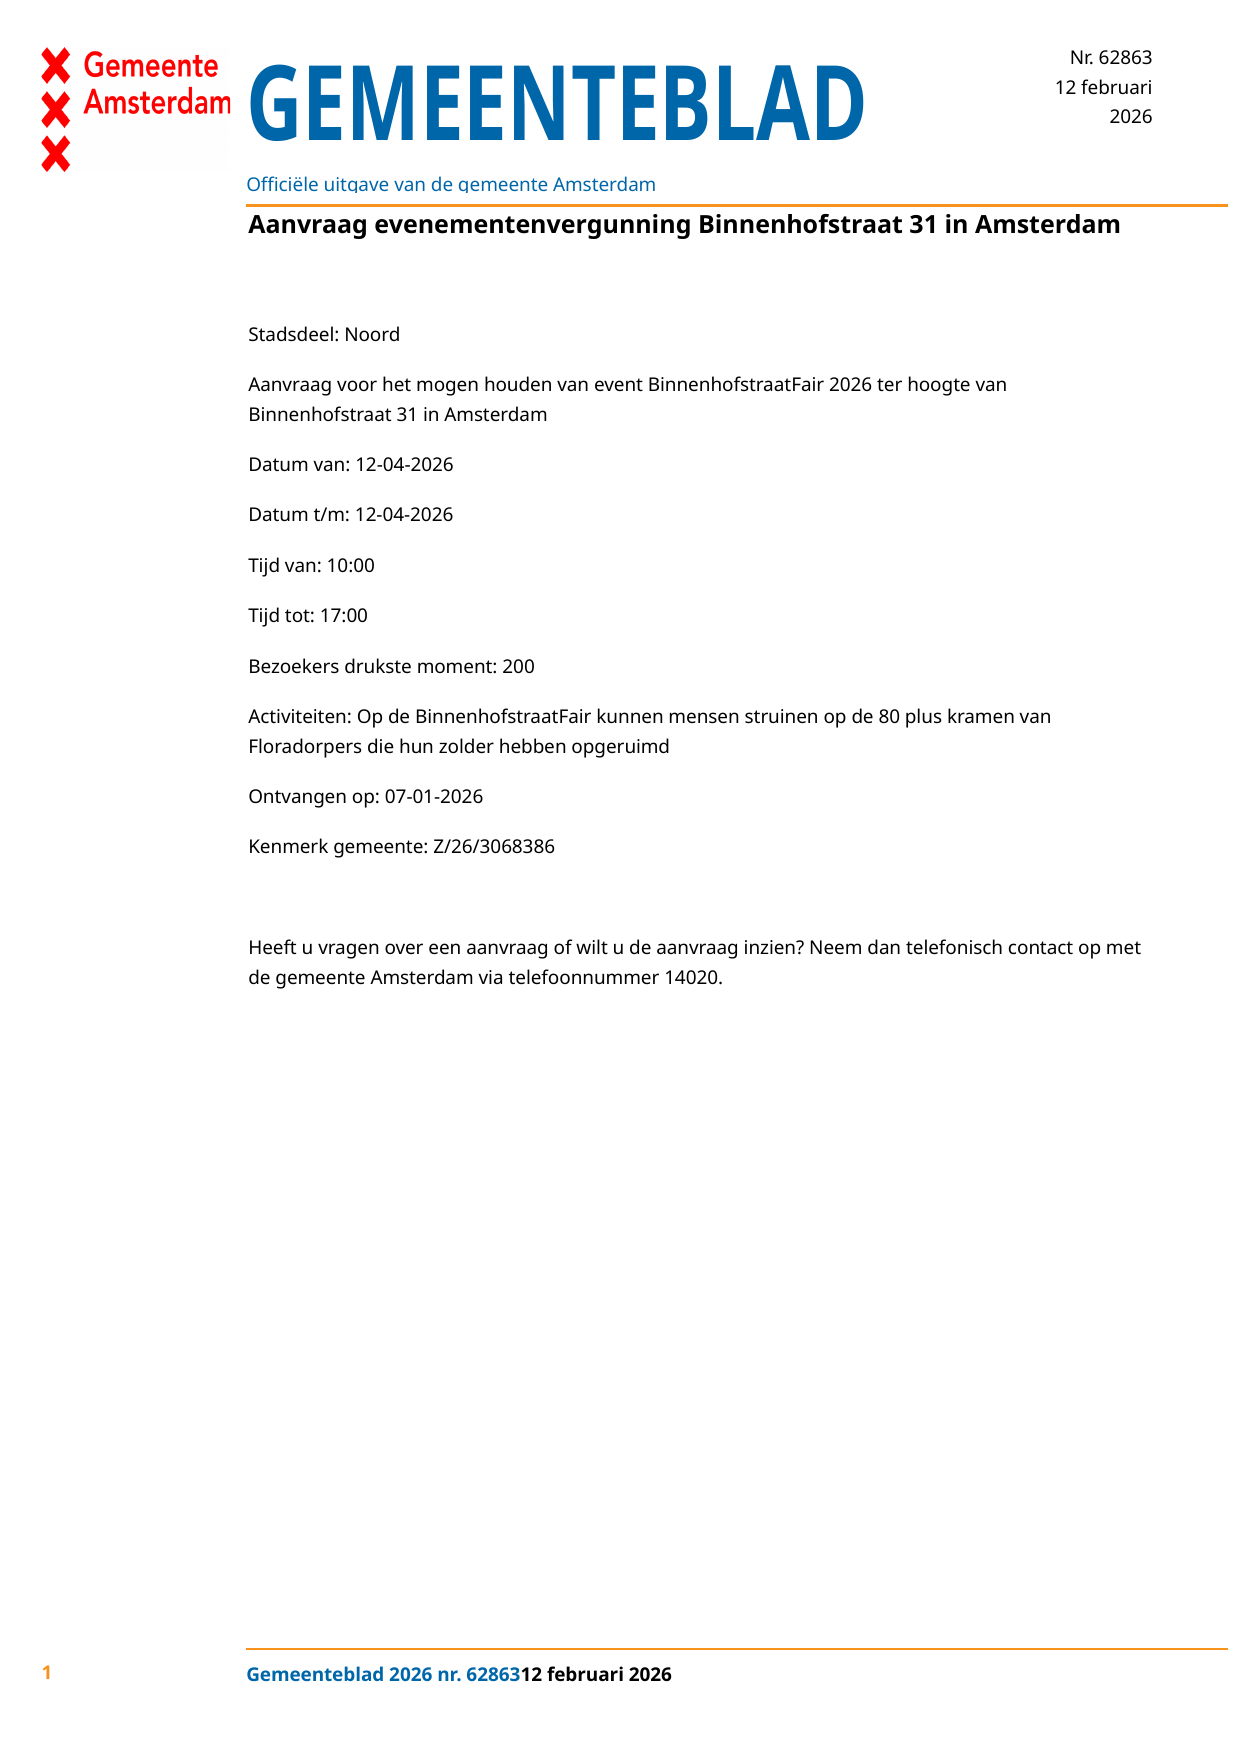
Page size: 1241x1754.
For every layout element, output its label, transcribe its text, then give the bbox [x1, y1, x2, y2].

text Aanvraag voor het mogen houden van event BinnenhofstraatFair 2026 ter hoogte van Binnenhofstraat 31 in Amsterdam [248, 371, 1152, 426]
text Stadsdeel: Noord [248, 321, 1152, 346]
text Activiteiten: Op de BinnenhofstraatFair kunnen mensen struinen op de 80 plus kramen van Floradorpers die hun zolder hebben opgeruimd [248, 703, 1152, 758]
picture [41, 47, 231, 172]
text Kenmerk gemeente: Z/26/3068386 [248, 834, 1152, 859]
text Aanvraag evenementenvergunning Binnenhofstraat 31 in Amsterdam [248, 207, 1152, 241]
text Datum van: 12-04-2026 [248, 451, 1152, 477]
text Ontvangen op: 07-01-2026 [248, 783, 1152, 809]
text Tijd tot: 17:00 [248, 602, 1152, 628]
text Bezoekers drukste moment: 200 [248, 653, 1152, 678]
text Datum t/m: 12-04-2026 [248, 502, 1152, 527]
text Tijd van: 10:00 [248, 552, 1152, 578]
text Heeft u vragen over een aanvraag of wilt u de aanvraag inzien? Neem dan telefonisch contact op met de gemeente Amsterdam via telefoonnummer 14020. [248, 934, 1152, 990]
